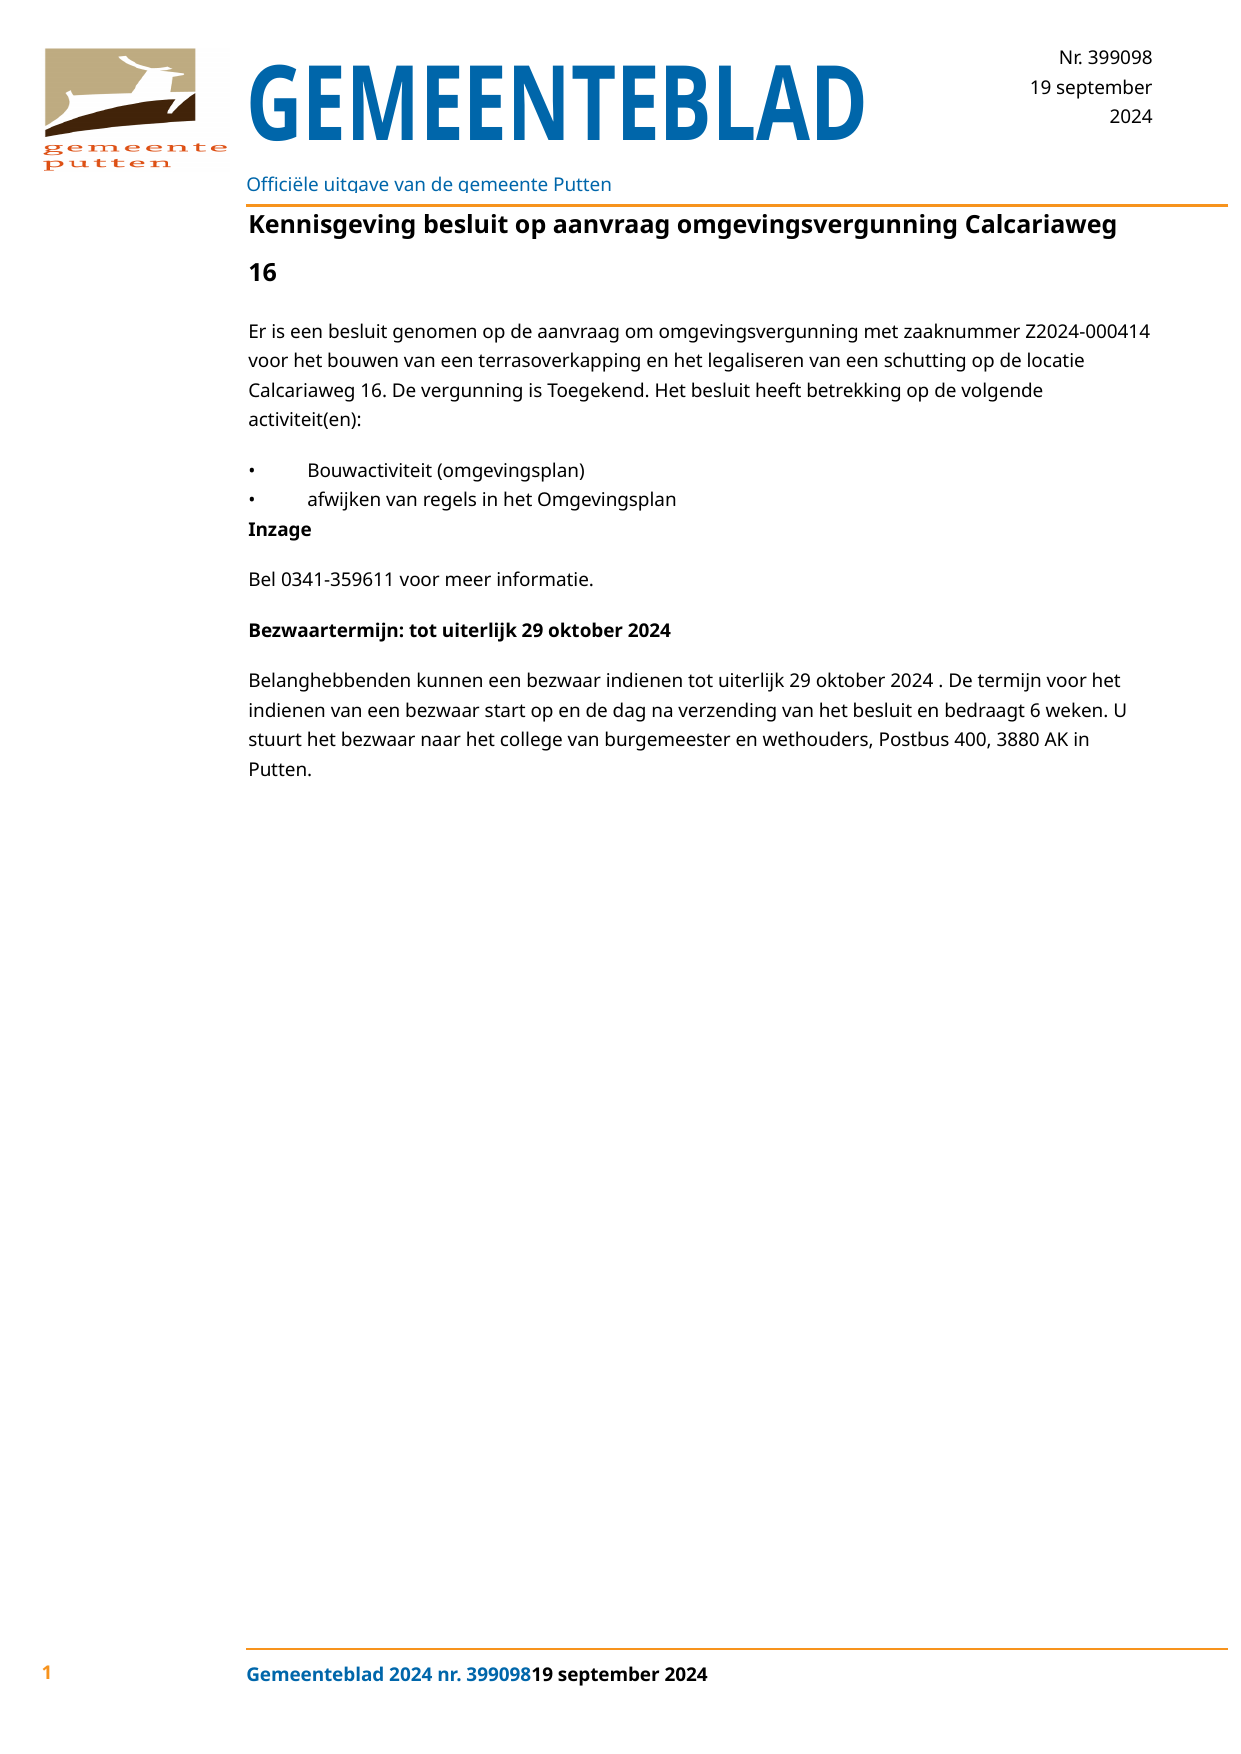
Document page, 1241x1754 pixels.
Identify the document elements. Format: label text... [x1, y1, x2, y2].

picture [41, 47, 231, 172]
text Bel 0341-359611 voor meer informatie. [248, 567, 1152, 592]
text Inzage [248, 516, 1152, 542]
text Belanghebbenden kunnen een bezwaar indienen tot uiterlijk 29 oktober 2024 . De termijn voor het indienen van een bezwaar start op en de dag na verzending van het besluit en bedraagt 6 weken. U stuurt het bezwaar naar het college van burgemeester en wethouders, Postbus 400, 3880 AK in Putten. [248, 667, 1152, 782]
text Kennisgeving besluit op aanvraag omgevingsvergunning Calcariaweg 16 [248, 207, 1152, 288]
list Bouwactiviteit (omgevingsplan) [248, 457, 1152, 483]
list afwijken van regels in het Omgevingsplan [248, 487, 1152, 512]
text Er is een besluit genomen op de aanvraag om omgevingsvergunning met zaaknummer Z2024-000414 voor het bouwen van een terrasoverkapping en het legaliseren van een schutting op de locatie Calcariaweg 16. De vergunning is Toegekend. Het besluit heeft betrekking op de volgende activiteit(en): [248, 318, 1152, 432]
text Bezwaartermijn: tot uiterlijk 29 oktober 2024 [248, 617, 1152, 643]
